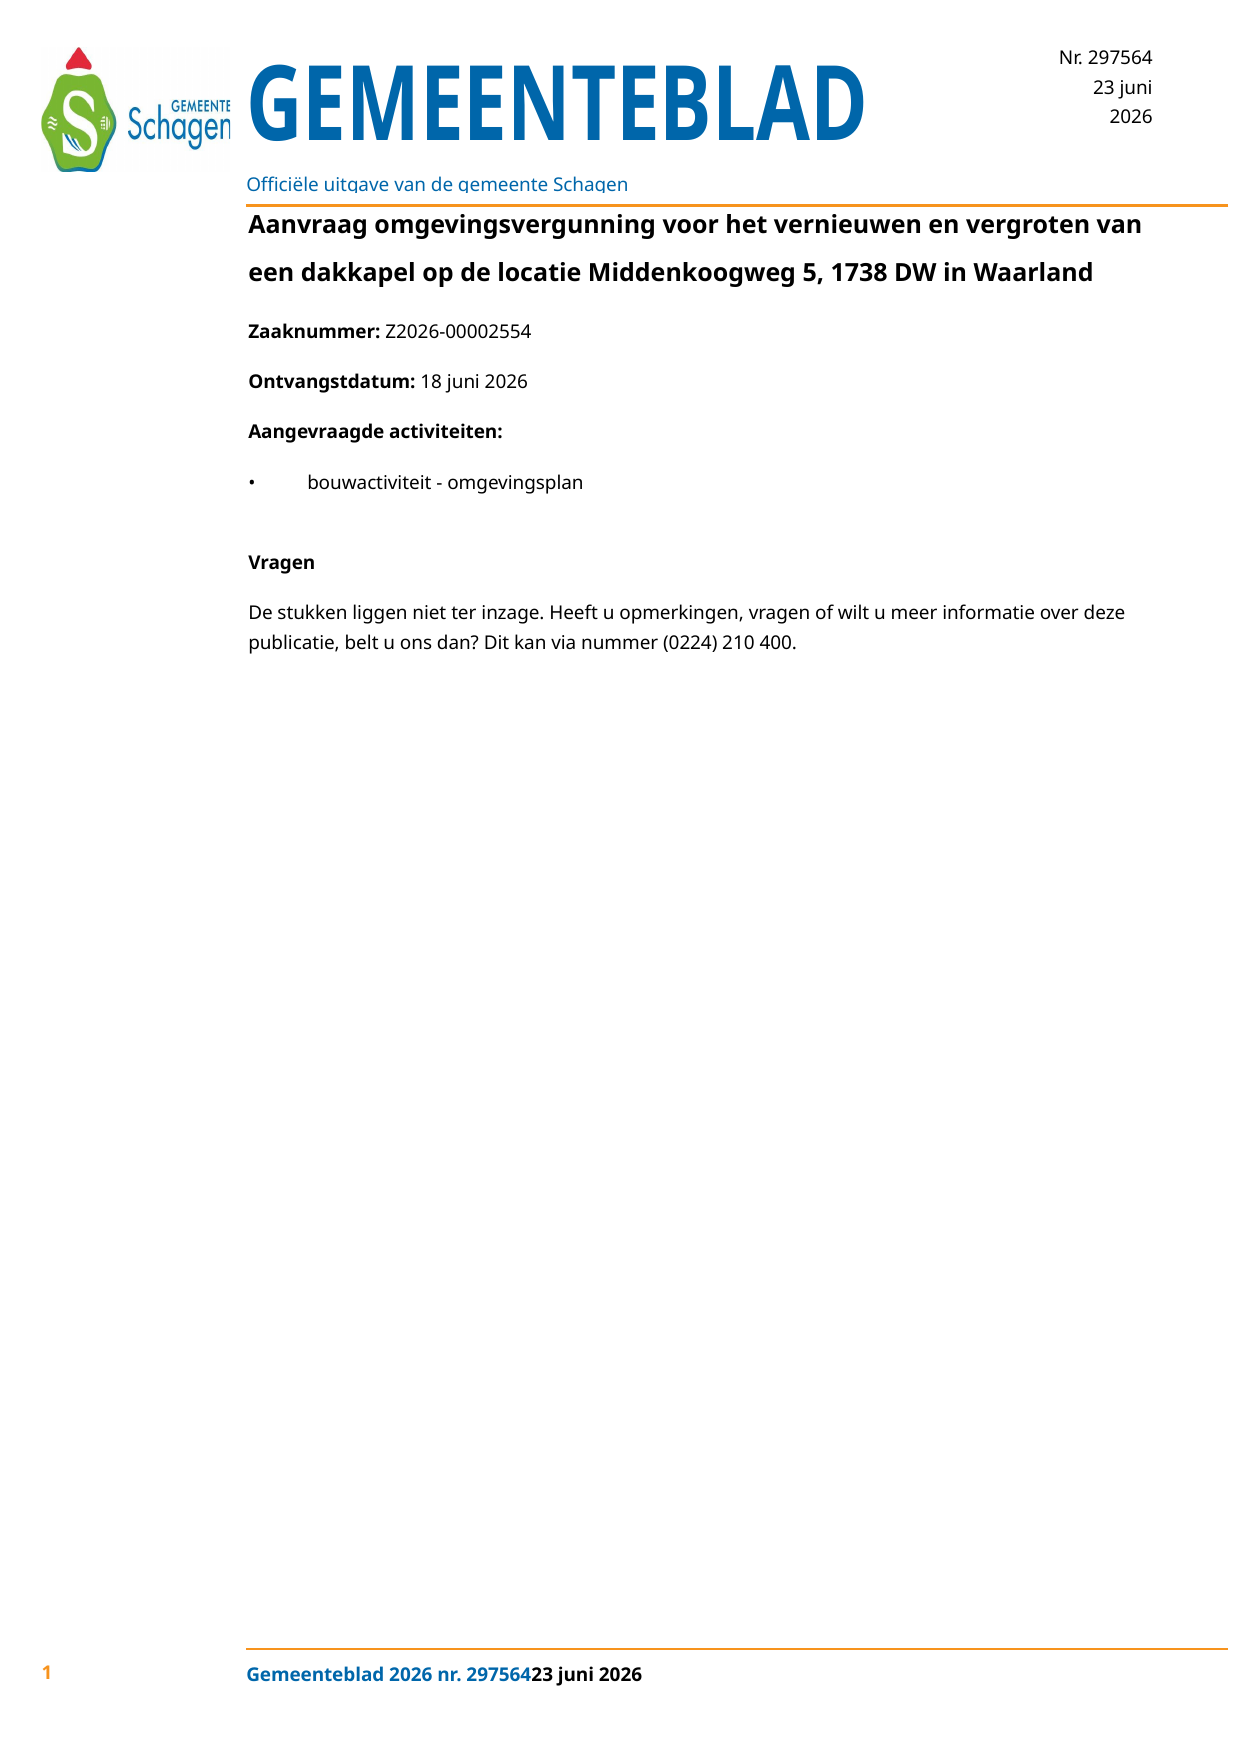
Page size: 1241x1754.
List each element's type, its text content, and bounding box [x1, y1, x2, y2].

picture [41, 47, 231, 172]
text Aangevraagde activiteiten: [248, 419, 1152, 444]
text Vragen [248, 549, 1152, 575]
text Ontvangstdatum: 18 juni 2026 [248, 368, 1152, 394]
text Zaaknummer: Z2026-00002554 [248, 318, 1152, 344]
list bouwactiviteit - omgevingsplan [248, 469, 1152, 495]
text Aanvraag omgevingsvergunning voor het vernieuwen en vergroten van een dakkapel op de locatie Middenkoogweg 5, 1738 DW in Waarland [248, 207, 1152, 288]
text De stukken liggen niet ter inzage. Heeft u opmerkingen, vragen of wilt u meer informatie over deze publicatie, belt u ons dan? Dit kan via nummer (0224) 210 400. [248, 599, 1152, 655]
